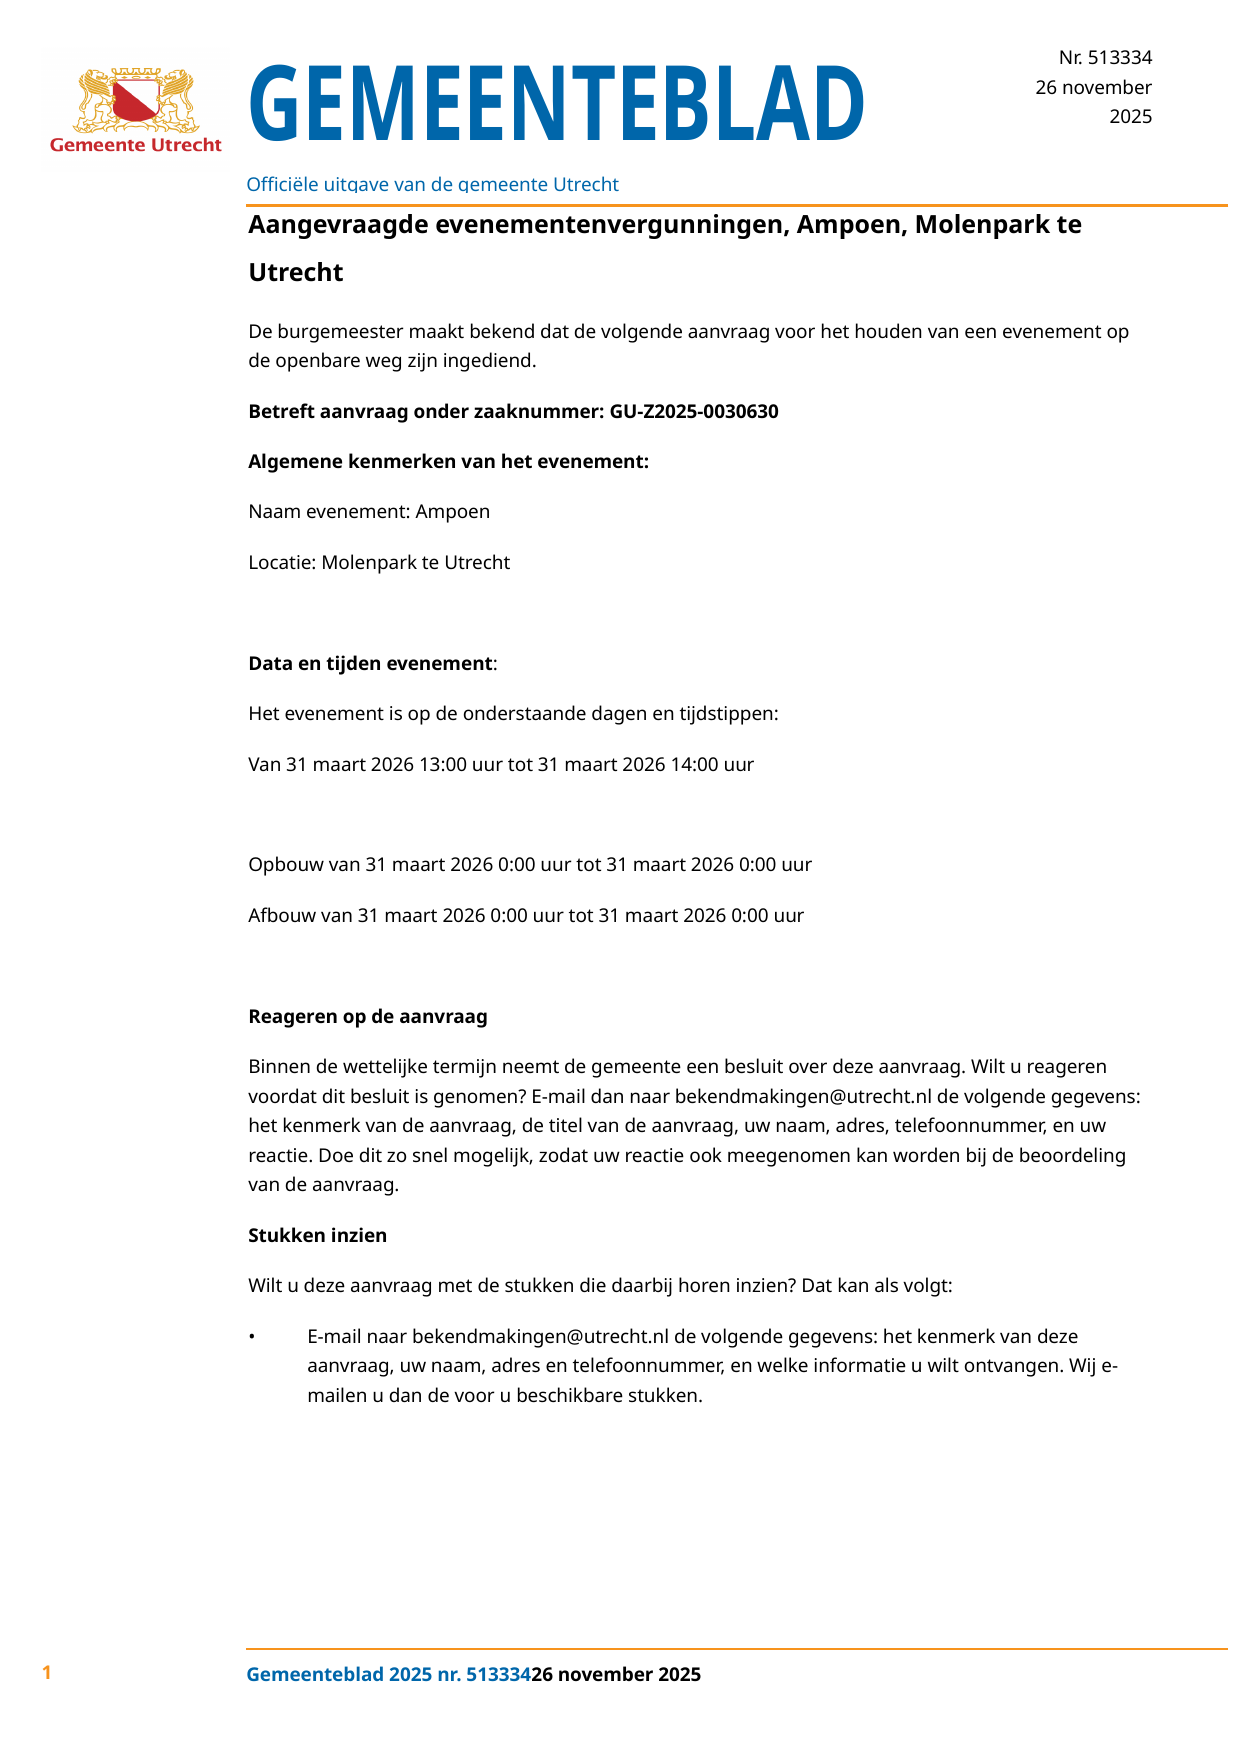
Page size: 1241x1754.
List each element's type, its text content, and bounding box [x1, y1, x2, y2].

list E-mail naar bekendmakingen@utrecht.nl de volgende gegevens: het kenmerk van deze aanvraag, uw naam, adres en telefoonnummer, en welke informatie u wilt ontvangen. Wij e-mailen u dan de voor u beschikbare stukken. [248, 1323, 1152, 1408]
text Locatie: Molenpark te Utrecht [248, 549, 1152, 575]
text Betreft aanvraag onder zaaknummer: GU-Z2025-0030630 [248, 398, 1152, 424]
text Van 31 maart 2026 13:00 uur tot 31 maart 2026 14:00 uur [248, 751, 1152, 777]
text De burgemeester maakt bekend dat de volgende aanvraag voor het houden van een evenement op de openbare weg zijn ingediend. [248, 318, 1152, 373]
text Opbouw van 31 maart 2026 0:00 uur tot 31 maart 2026 0:00 uur [248, 852, 1152, 877]
text Data en tijden evenement: [248, 650, 1152, 676]
text Stukken inzien [248, 1222, 1152, 1248]
picture [41, 47, 231, 172]
text Wilt u deze aanvraag met de stukken die daarbij horen inzien? Dat kan als volgt: [248, 1272, 1152, 1298]
text Reageren op de aanvraag [248, 1003, 1152, 1029]
text Het evenement is op de onderstaande dagen en tijdstippen: [248, 700, 1152, 726]
text Aangevraagde evenementenvergunningen, Ampoen, Molenpark te Utrecht [248, 207, 1152, 288]
text Binnen de wettelijke termijn neemt de gemeente een besluit over deze aanvraag. Wilt u reageren voordat dit besluit is genomen? E-mail dan naar bekendmakingen@utrecht.nl de volgende gegevens: het kenmerk van de aanvraag, de titel van de aanvraag, uw naam, adres, telefoonnummer, en uw reactie. Doe dit zo snel mogelijk, zodat uw reactie ook meegenomen kan worden bij de beoordeling van de aanvraag. [248, 1053, 1152, 1197]
text Naam evenement: Ampoen [248, 499, 1152, 524]
text Algemene kenmerken van het evenement: [248, 448, 1152, 474]
text Afbouw van 31 maart 2026 0:00 uur tot 31 maart 2026 0:00 uur [248, 902, 1152, 928]
